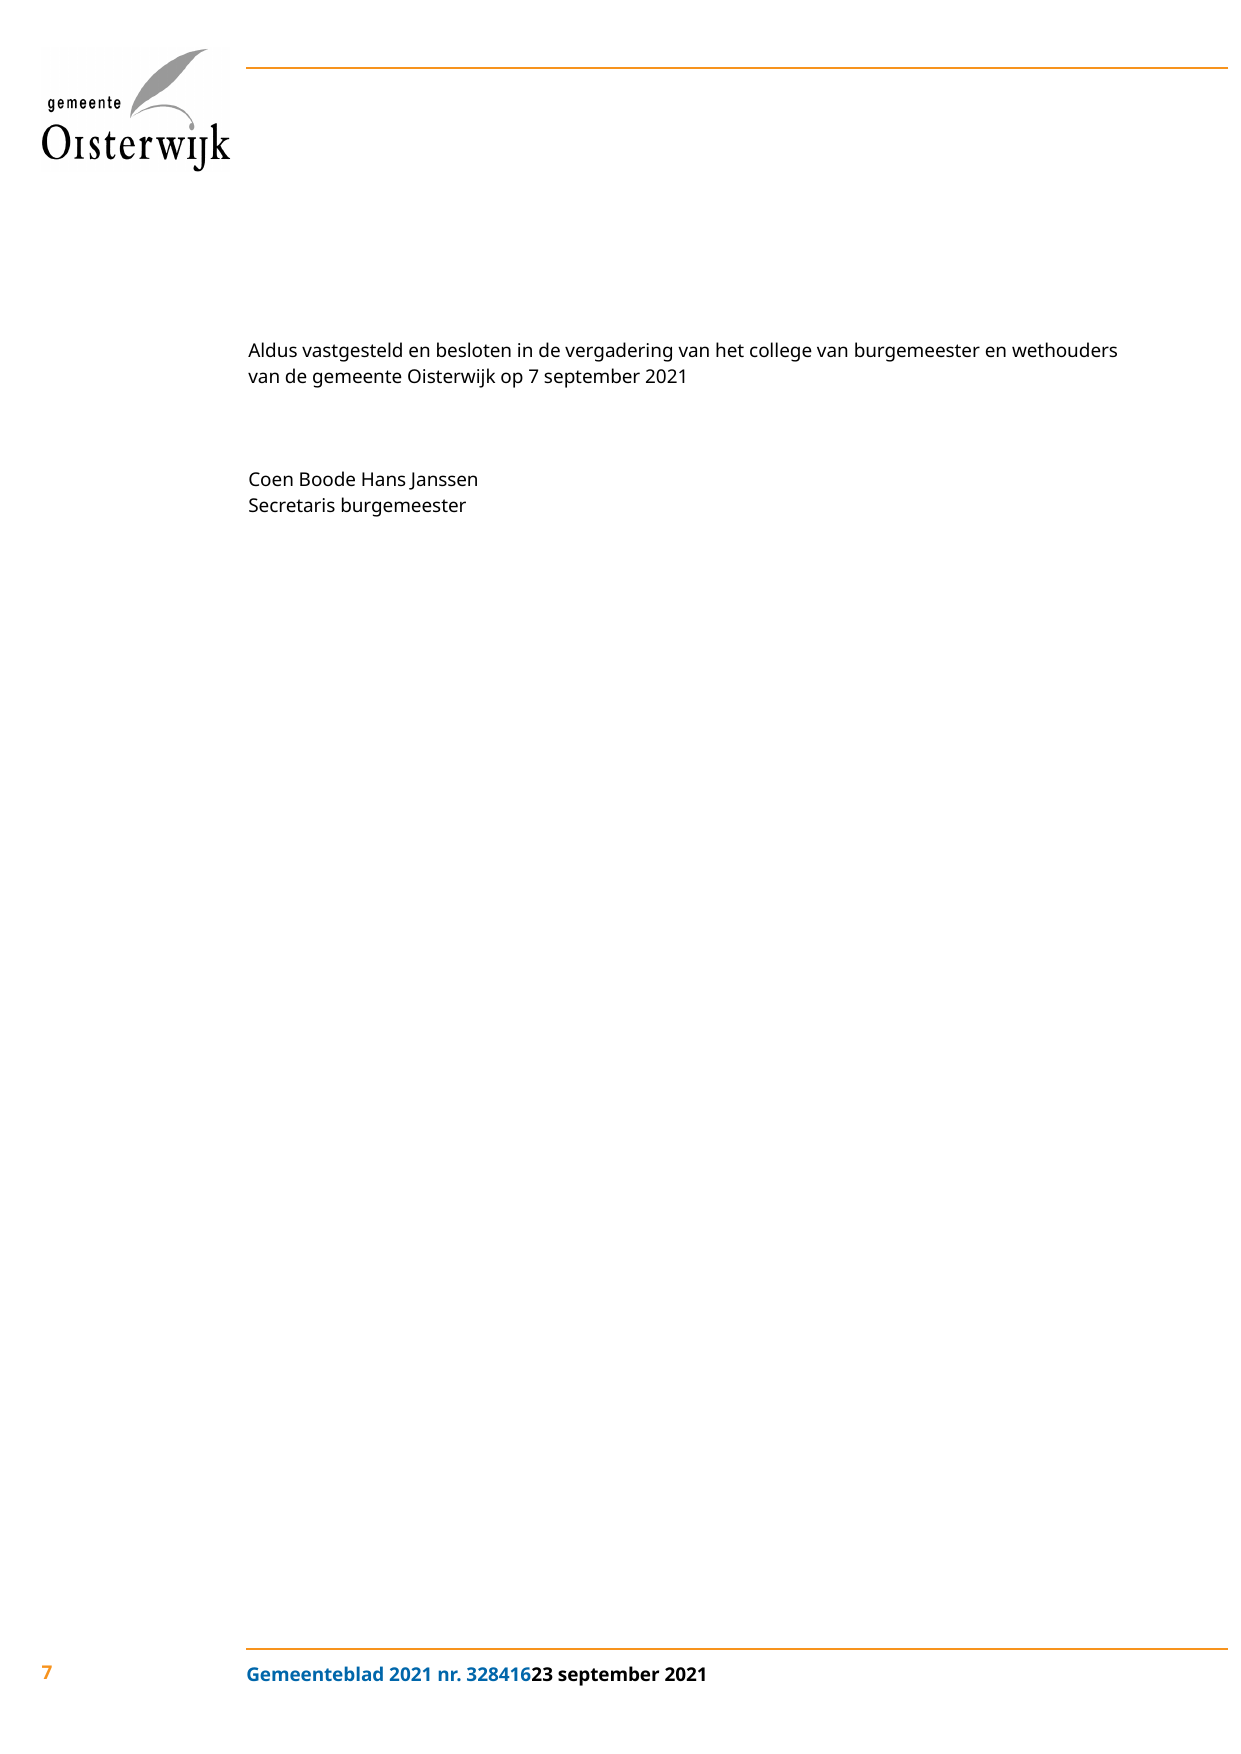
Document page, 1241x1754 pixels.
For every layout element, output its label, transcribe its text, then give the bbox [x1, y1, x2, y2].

text Secretaris burgemeester [248, 492, 1152, 518]
text Coen Boode Hans Janssen [248, 466, 1152, 492]
text Aldus vastgesteld en besloten in de vergadering van het college van burgemeester en wethouders van de gemeente Oisterwijk op 7 september 2021 [248, 338, 1152, 389]
picture [41, 47, 231, 172]
